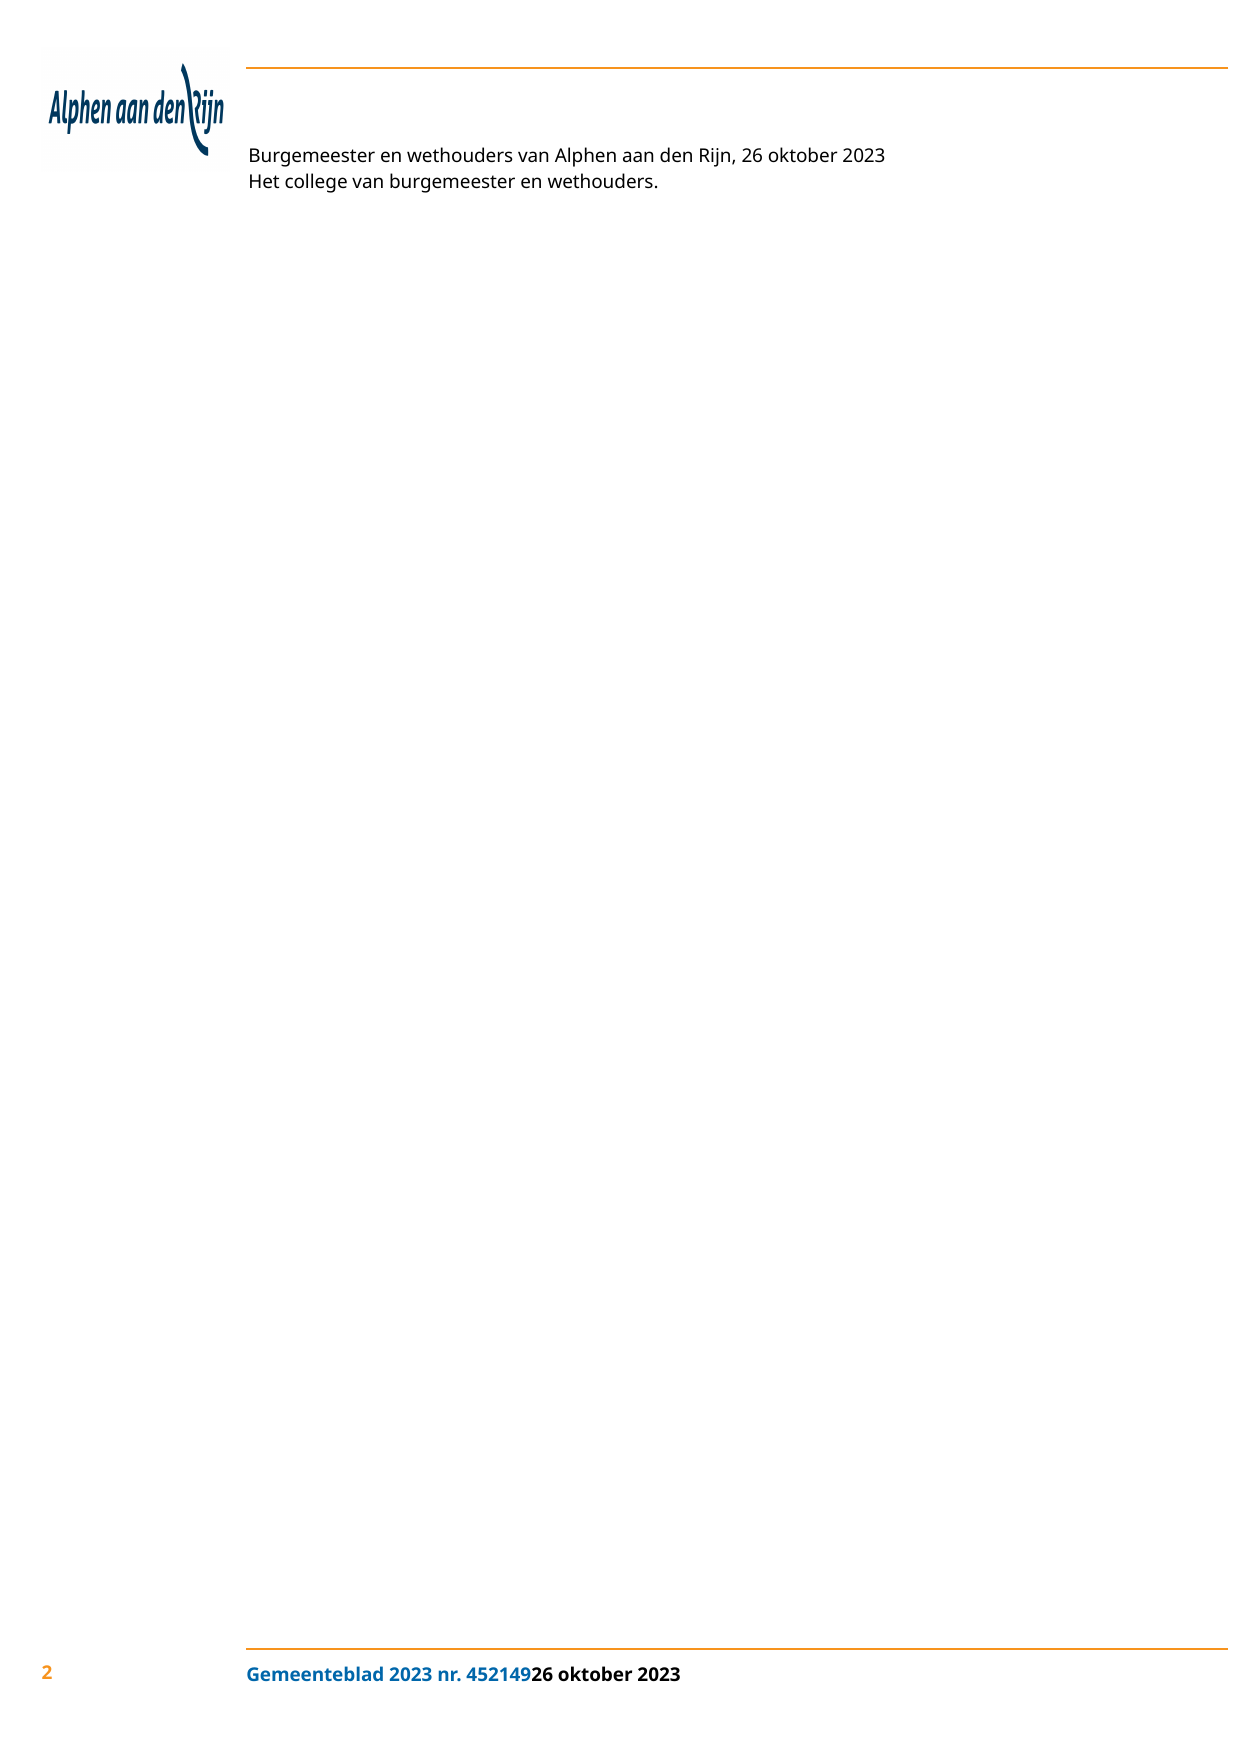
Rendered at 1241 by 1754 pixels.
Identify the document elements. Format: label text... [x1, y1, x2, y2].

text Het college van burgemeester en wethouders. [248, 168, 1152, 194]
text Burgemeester en wethouders van Alphen aan den Rijn, 26 oktober 2023 [248, 143, 1152, 168]
picture [41, 47, 231, 172]
